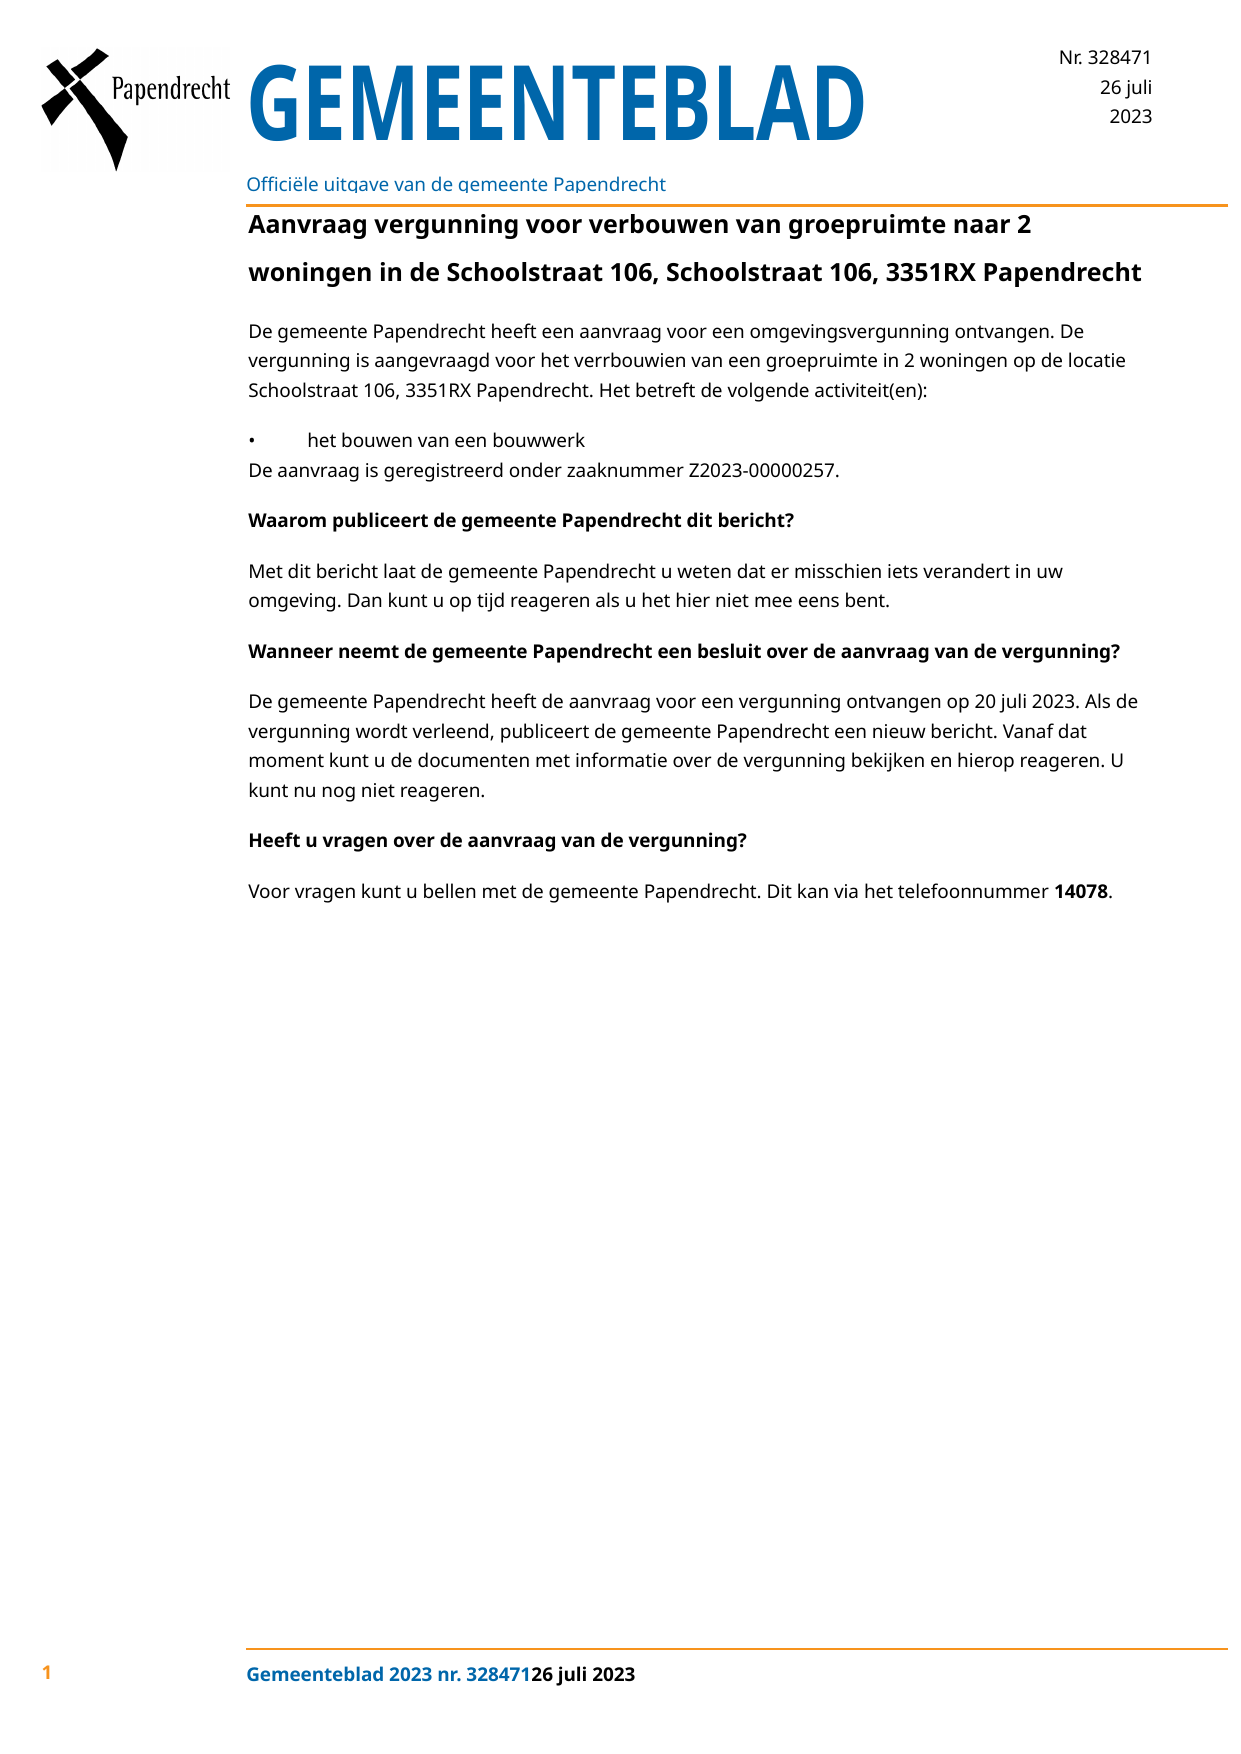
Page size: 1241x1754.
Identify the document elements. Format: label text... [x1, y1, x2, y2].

picture [41, 47, 231, 172]
text De aanvraag is geregistreerd onder zaaknummer Z2023-00000257. [248, 457, 1152, 483]
text Heeft u vragen over de aanvraag van de vergunning? [248, 827, 1152, 853]
text Voor vragen kunt u bellen met de gemeente Papendrecht. Dit kan via het telefoonnummer 14078. [248, 878, 1152, 904]
text Met dit bericht laat de gemeente Papendrecht u weten dat er misschien iets verandert in uw omgeving. Dan kunt u op tijd reageren als u het hier niet mee eens bent. [248, 558, 1152, 613]
list het bouwen van een bouwwerk [248, 427, 1152, 453]
text Waarom publiceert de gemeente Papendrecht dit bericht? [248, 507, 1152, 533]
text Wanneer neemt de gemeente Papendrecht een besluit over de aanvraag van de vergunning? [248, 638, 1152, 664]
text Aanvraag vergunning voor verbouwen van groepruimte naar 2 woningen in de Schoolstraat 106, Schoolstraat 106, 3351RX Papendrecht [248, 207, 1152, 288]
text De gemeente Papendrecht heeft een aanvraag voor een omgevingsvergunning ontvangen. De vergunning is aangevraagd voor het verrbouwien van een groepruimte in 2 woningen op de locatie Schoolstraat 106, 3351RX Papendrecht. Het betreft de volgende activiteit(en): [248, 318, 1152, 403]
text De gemeente Papendrecht heeft de aanvraag voor een vergunning ontvangen op 20 juli 2023. Als de vergunning wordt verleend, publiceert de gemeente Papendrecht een nieuw bericht. Vanaf dat moment kunt u de documenten met informatie over de vergunning bekijken en hierop reageren. U kunt nu nog niet reageren. [248, 688, 1152, 803]
